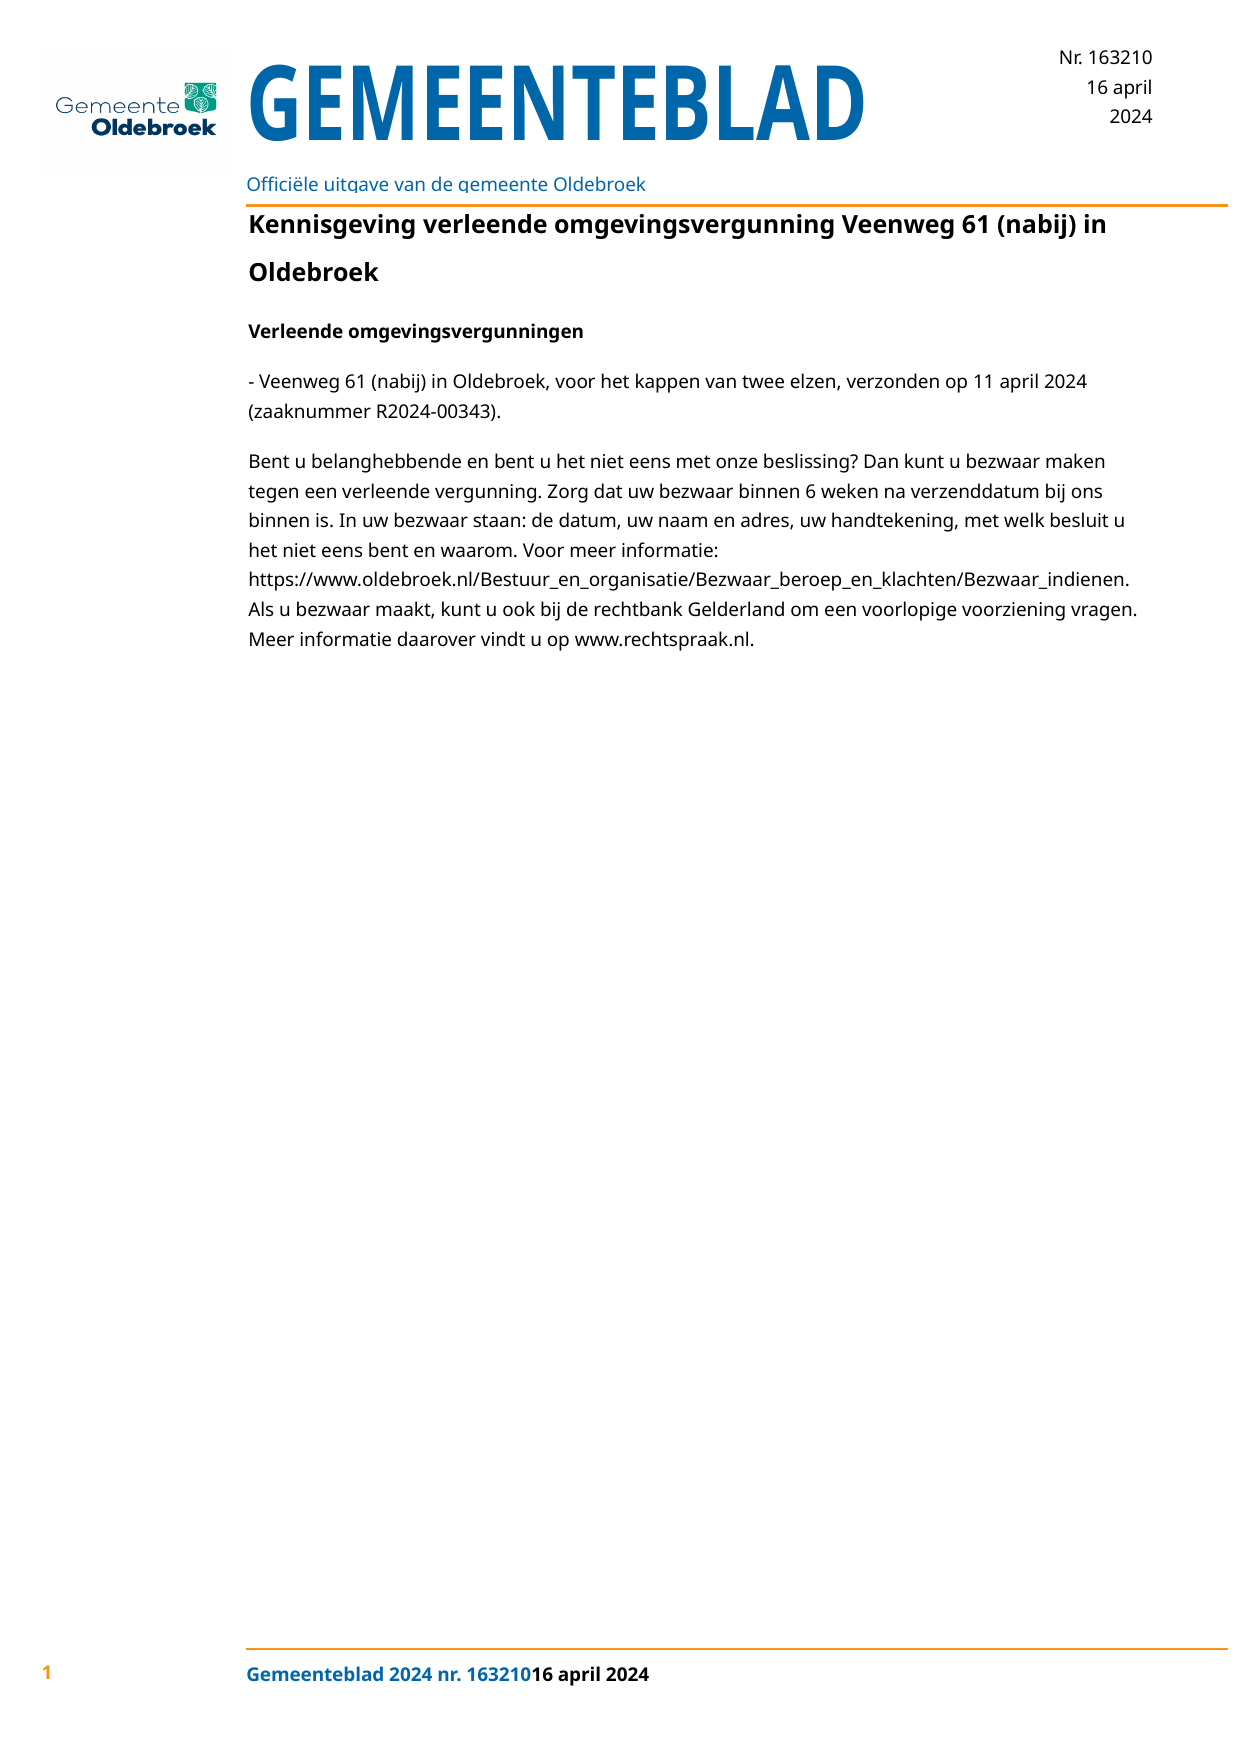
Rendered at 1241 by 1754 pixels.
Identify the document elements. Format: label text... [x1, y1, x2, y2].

text - Veenweg 61 (nabij) in Oldebroek, voor het kappen van twee elzen, verzonden op 11 april 2024 (zaaknummer R2024-00343). [248, 368, 1152, 424]
text Bent u belanghebbende en bent u het niet eens met onze beslissing? Dan kunt u bezwaar maken tegen een verleende vergunning. Zorg dat uw bezwaar binnen 6 weken na verzenddatum bij ons binnen is. In uw bezwaar staan: de datum, uw naam en adres, uw handtekening, met welk besluit u het niet eens bent en waarom. Voor meer informatie: https://www.oldebroek.nl/Bestuur_en_organisatie/Bezwaar_beroep_en_klachten/Bezwaar_indienen. Als u bezwaar maakt, kunt u ook bij de rechtbank Gelderland om een voorlopige voorziening vragen. Meer informatie daarover vindt u op www.rechtspraak.nl. [248, 448, 1152, 652]
picture [41, 47, 231, 172]
text Verleende omgevingsvergunningen [248, 318, 1152, 344]
text Kennisgeving verleende omgevingsvergunning Veenweg 61 (nabij) in Oldebroek [248, 207, 1152, 288]
